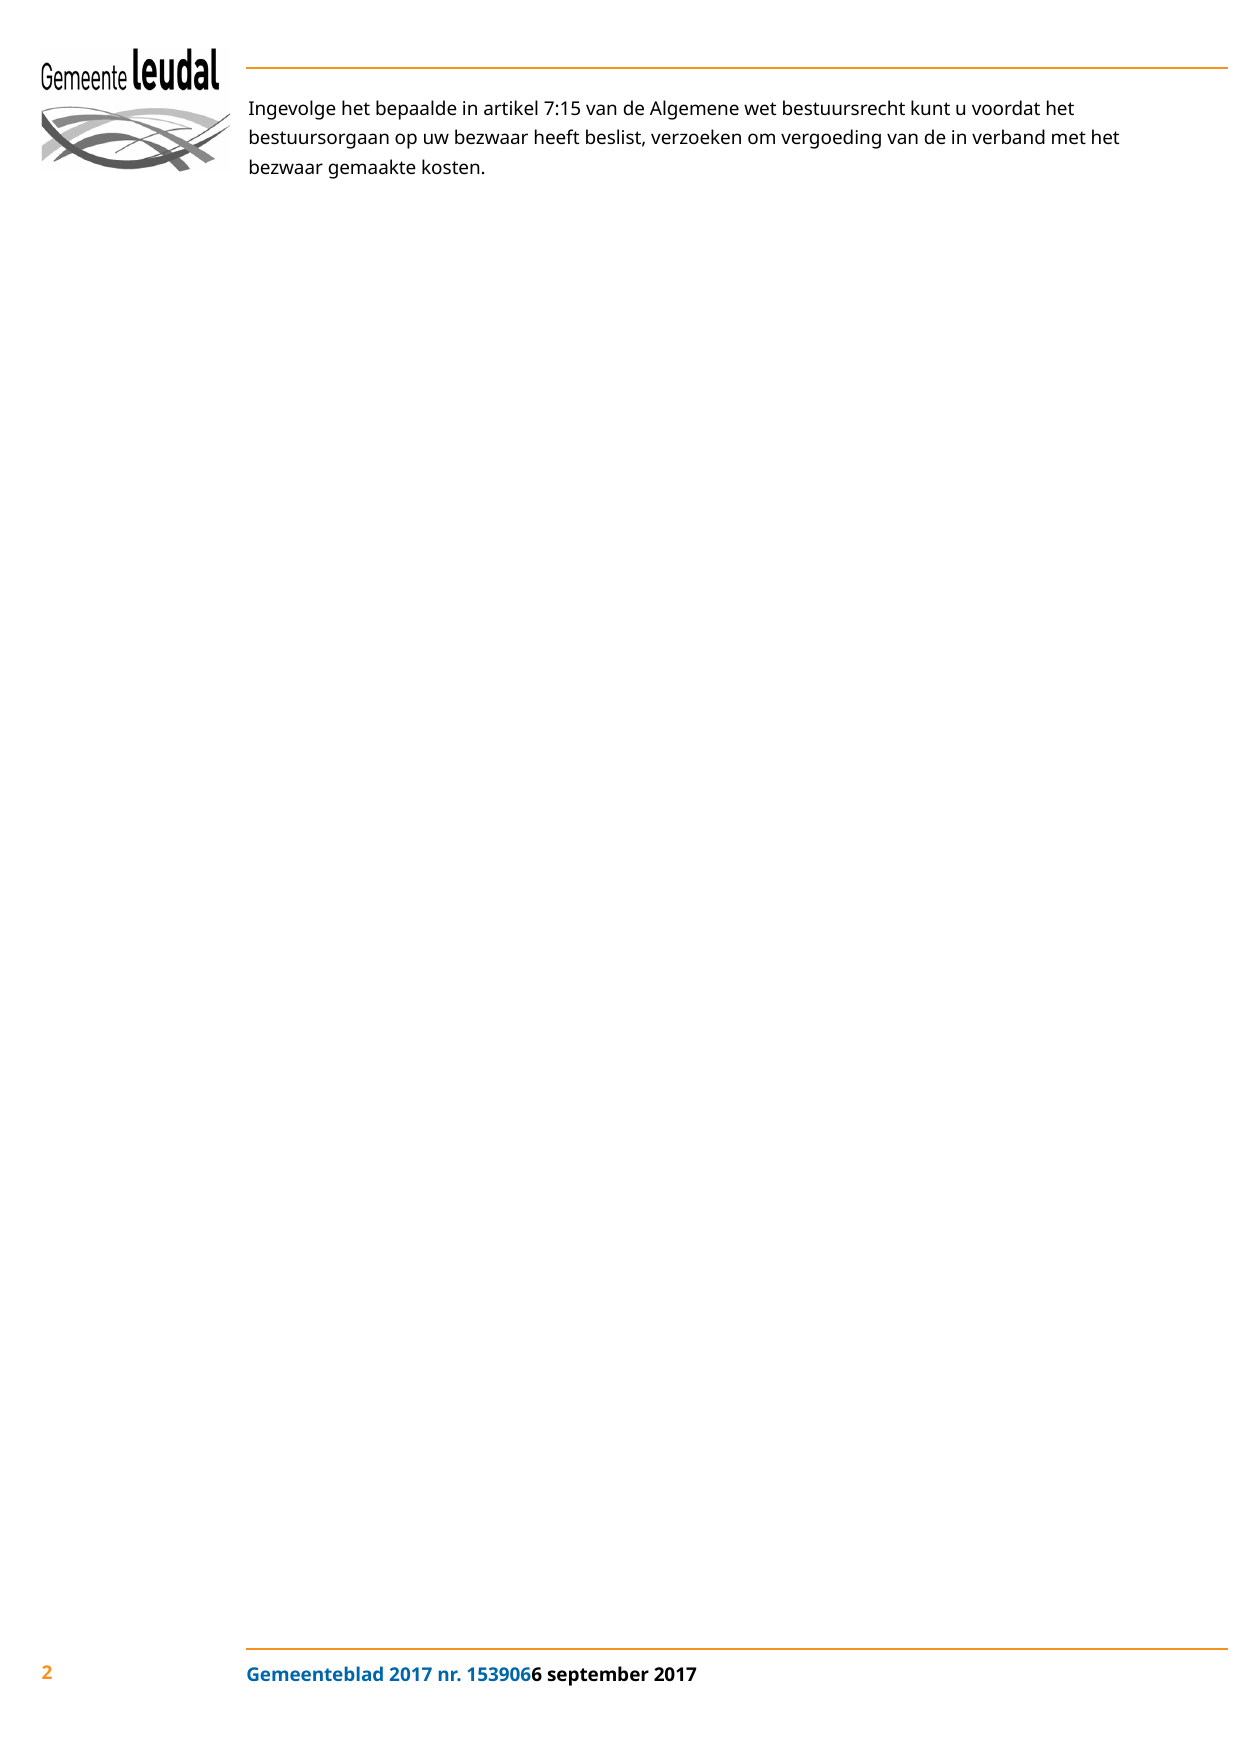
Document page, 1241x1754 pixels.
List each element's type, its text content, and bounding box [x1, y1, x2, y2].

text Ingevolge het bepaalde in artikel 7:15 van de Algemene wet bestuursrecht kunt u voordat het bestuursorgaan op uw bezwaar heeft beslist, verzoeken om vergoeding van de in verband met het bezwaar gemaakte kosten. [248, 95, 1152, 180]
picture [41, 47, 231, 172]
